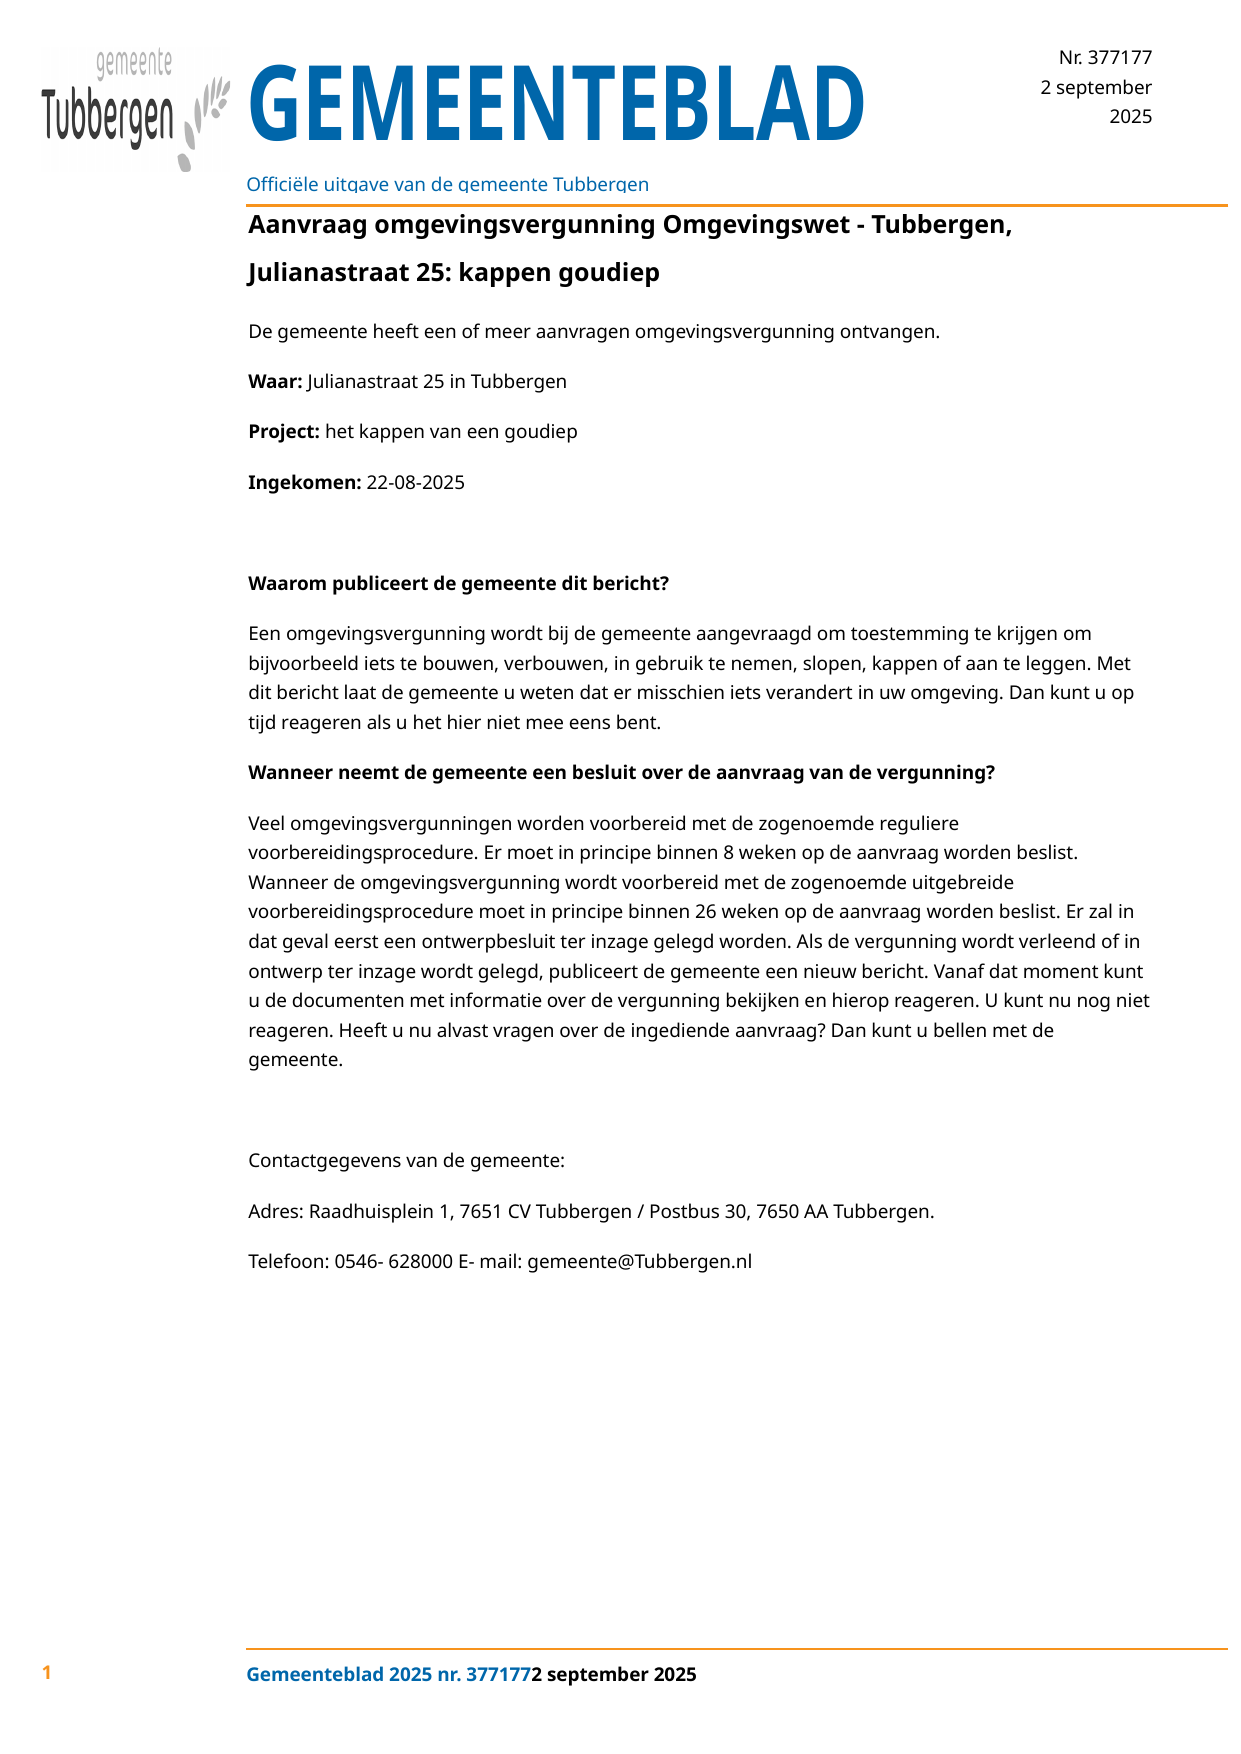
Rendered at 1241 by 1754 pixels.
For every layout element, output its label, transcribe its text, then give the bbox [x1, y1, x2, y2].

text Waar: Julianastraat 25 in Tubbergen [248, 368, 1152, 394]
text Een omgevingsvergunning wordt bij de gemeente aangevraagd om toestemming te krijgen om bijvoorbeeld iets te bouwen, verbouwen, in gebruik te nemen, slopen, kappen of aan te leggen. Met dit bericht laat de gemeente u weten dat er misschien iets verandert in uw omgeving. Dan kunt u op tijd reageren als u het hier niet mee eens bent. [248, 620, 1152, 735]
text De gemeente heeft een of meer aanvragen omgevingsvergunning ontvangen. [248, 318, 1152, 344]
text Veel omgevingsvergunningen worden voorbereid met de zogenoemde reguliere voorbereidingsprocedure. Er moet in principe binnen 8 weken op de aanvraag worden beslist. Wanneer de omgevingsvergunning wordt voorbereid met de zogenoemde uitgebreide voorbereidingsprocedure moet in principe binnen 26 weken op de aanvraag worden beslist. Er zal in dat geval eerst een ontwerpbesluit ter inzage gelegd worden. Als de vergunning wordt verleend of in ontwerp ter inzage wordt gelegd, publiceert de gemeente een nieuw bericht. Vanaf dat moment kunt u de documenten met informatie over de vergunning bekijken en hierop reageren. U kunt nu nog niet reageren. Heeft u nu alvast vragen over de ingediende aanvraag? Dan kunt u bellen met de gemeente. [248, 810, 1152, 1072]
text Waarom publiceert de gemeente dit bericht? [248, 570, 1152, 596]
text Ingekomen: 22-08-2025 [248, 469, 1152, 495]
text Adres: Raadhuisplein 1, 7651 CV Tubbergen / Postbus 30, 7650 AA Tubbergen. [248, 1198, 1152, 1224]
text Contactgegevens van de gemeente: [248, 1147, 1152, 1173]
picture [41, 47, 231, 172]
text Project: het kappen van een goudiep [248, 419, 1152, 444]
text Telefoon: 0546- 628000 E- mail: gemeente@Tubbergen.nl [248, 1248, 1152, 1274]
text Aanvraag omgevingsvergunning Omgevingswet - Tubbergen, Julianastraat 25: kappen goudiep [248, 207, 1152, 288]
text Wanneer neemt de gemeente een besluit over de aanvraag van de vergunning? [248, 759, 1152, 785]
